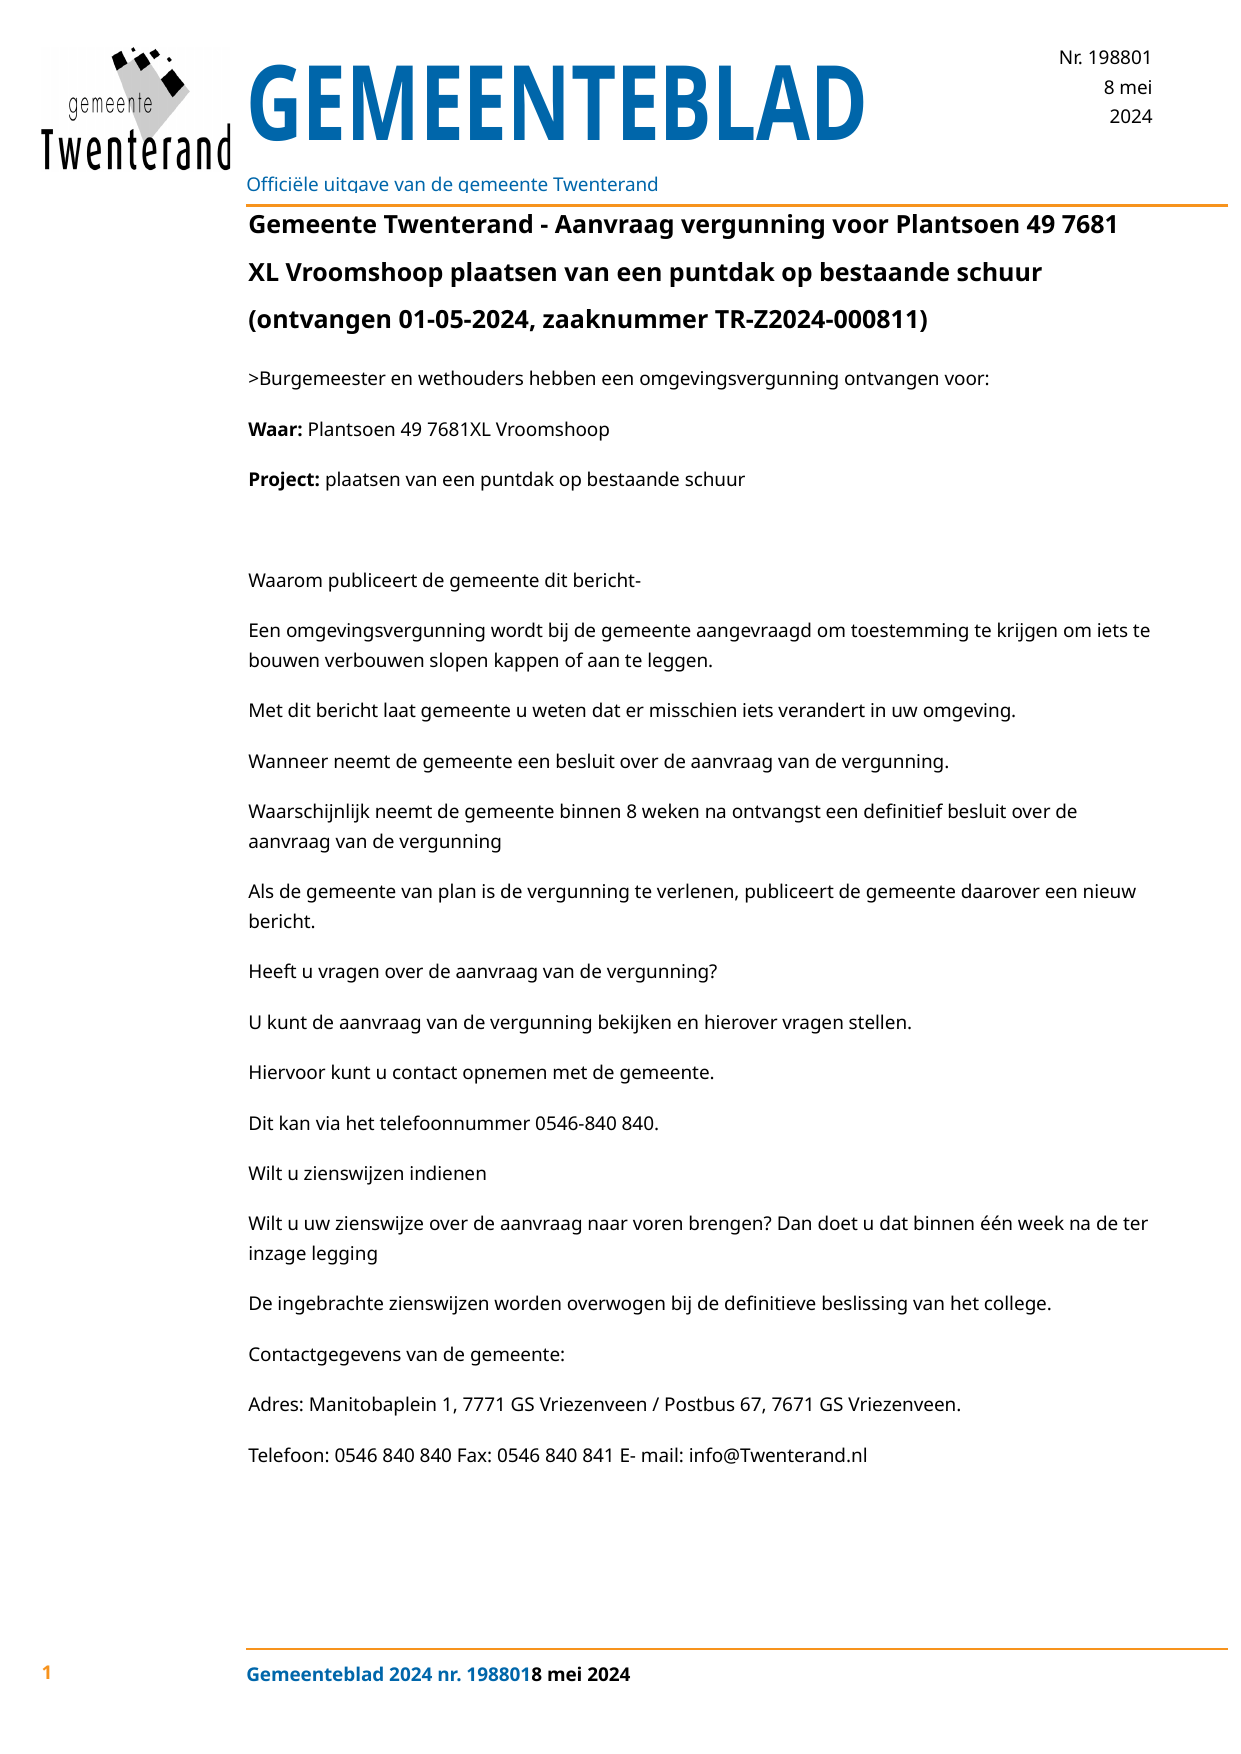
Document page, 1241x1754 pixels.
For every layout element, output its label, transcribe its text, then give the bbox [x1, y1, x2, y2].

text Contactgegevens van de gemeente: [248, 1341, 1152, 1367]
text Als de gemeente van plan is de vergunning te verlenen, publiceert de gemeente daarover een nieuw bericht. [248, 878, 1152, 934]
text U kunt de aanvraag van de vergunning bekijken en hierover vragen stellen. [248, 1009, 1152, 1034]
text Hiervoor kunt u contact opnemen met de gemeente. [248, 1059, 1152, 1085]
text >Burgemeester en wethouders hebben een omgevingsvergunning ontvangen voor: [248, 366, 1152, 391]
text Wanneer neemt de gemeente een besluit over de aanvraag van de vergunning. [248, 748, 1152, 774]
text Wilt u zienswijzen indienen [248, 1160, 1152, 1186]
picture [41, 47, 231, 172]
text Waarschijnlijk neemt de gemeente binnen 8 weken na ontvangst een definitief besluit over de aanvraag van de vergunning [248, 798, 1152, 854]
text Waarom publiceert de gemeente dit bericht- [248, 567, 1152, 593]
text Een omgevingsvergunning wordt bij de gemeente aangevraagd om toestemming te krijgen om iets te bouwen verbouwen slopen kappen of aan te leggen. [248, 618, 1152, 673]
text Met dit bericht laat gemeente u weten dat er misschien iets verandert in uw omgeving. [248, 698, 1152, 723]
text Adres: Manitobaplein 1, 7771 GS Vriezenveen / Postbus 67, 7671 GS Vriezenveen. [248, 1391, 1152, 1417]
text Heeft u vragen over de aanvraag van de vergunning? [248, 958, 1152, 984]
text Telefoon: 0546 840 840 Fax: 0546 840 841 E- mail: info@Twenterand.nl [248, 1442, 1152, 1467]
text Dit kan via het telefoonnummer 0546-840 840. [248, 1110, 1152, 1135]
text Gemeente Twenterand - Aanvraag vergunning voor Plantsoen 49 7681 XL Vroomshoop plaatsen van een puntdak op bestaande schuur (ontvangen 01-05-2024, zaaknummer TR-Z2024-000811) [248, 207, 1152, 336]
text Waar: Plantsoen 49 7681XL Vroomshoop [248, 416, 1152, 442]
text De ingebrachte zienswijzen worden overwogen bij de definitieve beslissing van het college. [248, 1291, 1152, 1316]
text Wilt u uw zienswijze over de aanvraag naar voren brengen? Dan doet u dat binnen één week na de ter inzage legging [248, 1211, 1152, 1266]
text Project: plaatsen van een puntdak op bestaande schuur [248, 466, 1152, 492]
